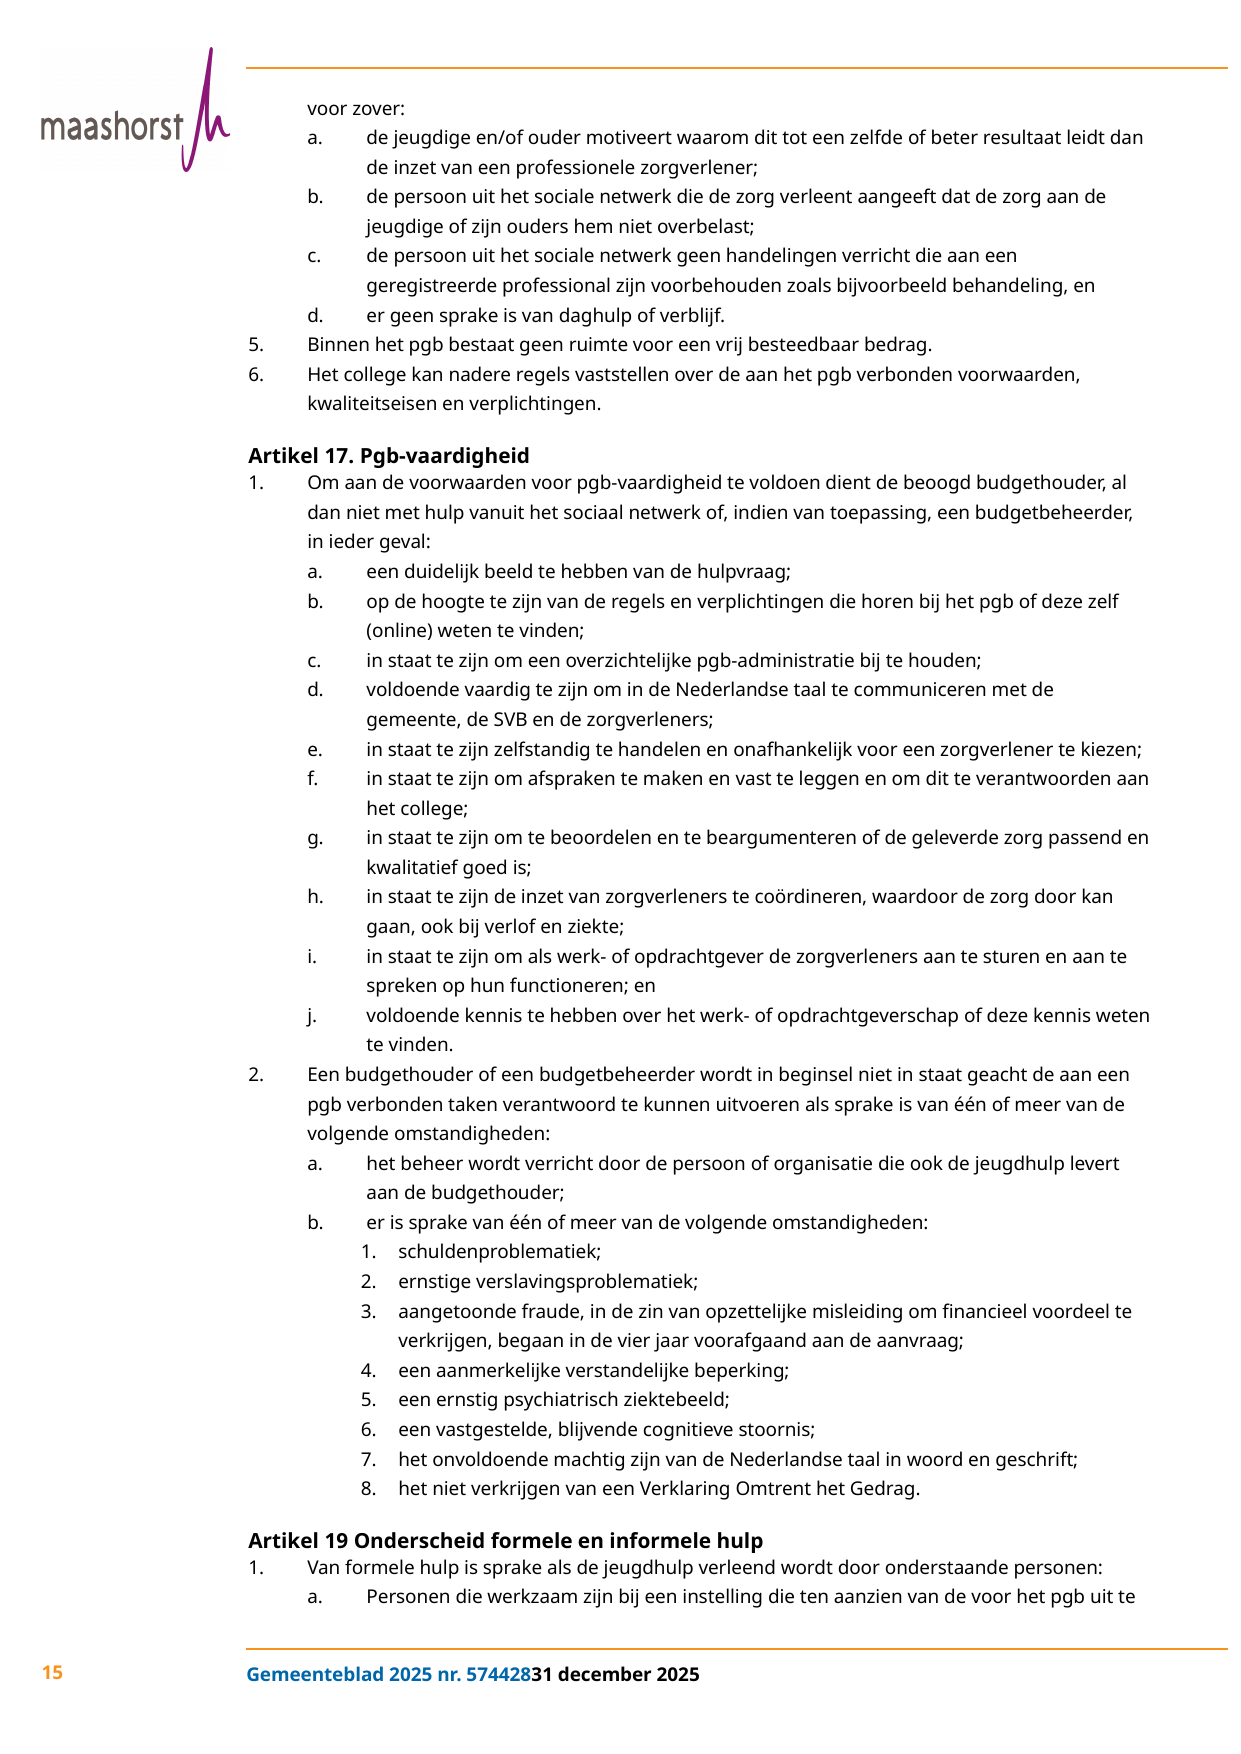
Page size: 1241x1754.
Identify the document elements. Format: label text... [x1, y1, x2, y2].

list in staat te zijn om als werk- of opdrachtgever de zorgverleners aan te sturen en aan te spreken op hun functioneren; en [307, 943, 1152, 998]
list Om aan de voorwaarden voor pgb-vaardigheid te voldoen dient de beoogd budgethouder, al dan niet met hulp vanuit het sociaal netwerk of, indien van toepassing, een budgetbeheerder, in ieder geval: [248, 469, 1152, 554]
list in staat te zijn zelfstandig te handelen en onafhankelijk voor een zorgverlener te kiezen; [307, 736, 1152, 761]
list Binnen het pgb bestaat geen ruimte voor een vrij besteedbaar bedrag. [248, 331, 1152, 357]
list de persoon uit het sociale netwerk geen handelingen verricht die aan een geregistreerde professional zijn voorbehouden zoals bijvoorbeeld behandeling, en [307, 243, 1152, 298]
list Personen die werkzaam zijn bij een instelling die ten aanzien van de voor het pgb uit te [307, 1584, 1152, 1609]
list Een budgethouder of een budgetbeheerder wordt in beginsel niet in staat geacht de aan een pgb verbonden taken verantwoord te kunnen uitvoeren als sprake is van één of meer van de volgende omstandigheden: [248, 1061, 1152, 1146]
list de jeugdige en/of ouder motiveert waarom dit tot een zelfde of beter resultaat leidt dan de inzet van een professionele zorgverlener; [307, 124, 1152, 180]
list het beheer wordt verricht door de persoon of organisatie die ook de jeugdhulp levert aan de budgethouder; [307, 1150, 1152, 1205]
list in staat te zijn om een overzichtelijke pgb-administratie bij te houden; [307, 647, 1152, 673]
list in staat te zijn de inzet van zorgverleners te coördineren, waardoor de zorg door kan gaan, ook bij verlof en ziekte; [307, 884, 1152, 939]
list de persoon uit het sociale netwerk die de zorg verleent aangeeft dat de zorg aan de jeugdige of zijn ouders hem niet overbelast; [307, 183, 1152, 239]
text Artikel 19 Onderscheid formele en informele hulp [248, 1526, 1152, 1554]
list een vastgestelde, blijvende cognitieve stoornis; [361, 1416, 1152, 1442]
list voldoende vaardig te zijn om in de Nederlandse taal te communiceren met de gemeente, de SVB en de zorgverleners; [307, 677, 1152, 732]
list ernstige verslavingsproblematiek; [361, 1268, 1152, 1294]
list het onvoldoende machtig zijn van de Nederlandse taal in woord en geschrift; [361, 1446, 1152, 1471]
list een duidelijk beeld te hebben van de hulpvraag; [307, 558, 1152, 584]
list het niet verkrijgen van een Verklaring Omtrent het Gedrag. [361, 1475, 1152, 1501]
text Artikel 17. Pgb-vaardigheid [248, 441, 1152, 469]
list voldoende kennis te hebben over het werk- of opdrachtgeverschap of deze kennis weten te vinden. [307, 1002, 1152, 1057]
list schuldenproblematiek; [361, 1239, 1152, 1264]
list er geen sprake is van daghulp of verblijf. [307, 302, 1152, 328]
list Het college kan nadere regels vaststellen over de aan het pgb verbonden voorwaarden, kwaliteitseisen en verplichtingen. [248, 361, 1152, 416]
list een aanmerkelijke verstandelijke beperking; [361, 1357, 1152, 1383]
list in staat te zijn om te beoordelen en te beargumenteren of de geleverde zorg passend en kwalitatief goed is; [307, 824, 1152, 880]
list aangetoonde fraude, in de zin van opzettelijke misleiding om financieel voordeel te verkrijgen, begaan in de vier jaar voorafgaand aan de aanvraag; [361, 1298, 1152, 1353]
list er is sprake van één of meer van de volgende omstandigheden: [307, 1209, 1152, 1235]
list in staat te zijn om afspraken te maken en vast te leggen en om dit te verantwoorden aan het college; [307, 765, 1152, 821]
list een ernstig psychiatrisch ziektebeeld; [361, 1387, 1152, 1412]
list Van formele hulp is sprake als de jeugdhulp verleend wordt door onderstaande personen: [248, 1554, 1152, 1580]
list op de hoogte te zijn van de regels en verplichtingen die horen bij het pgb of deze zelf (online) weten te vinden; [307, 588, 1152, 643]
list voor zover: [248, 95, 1152, 121]
picture [41, 47, 231, 172]
